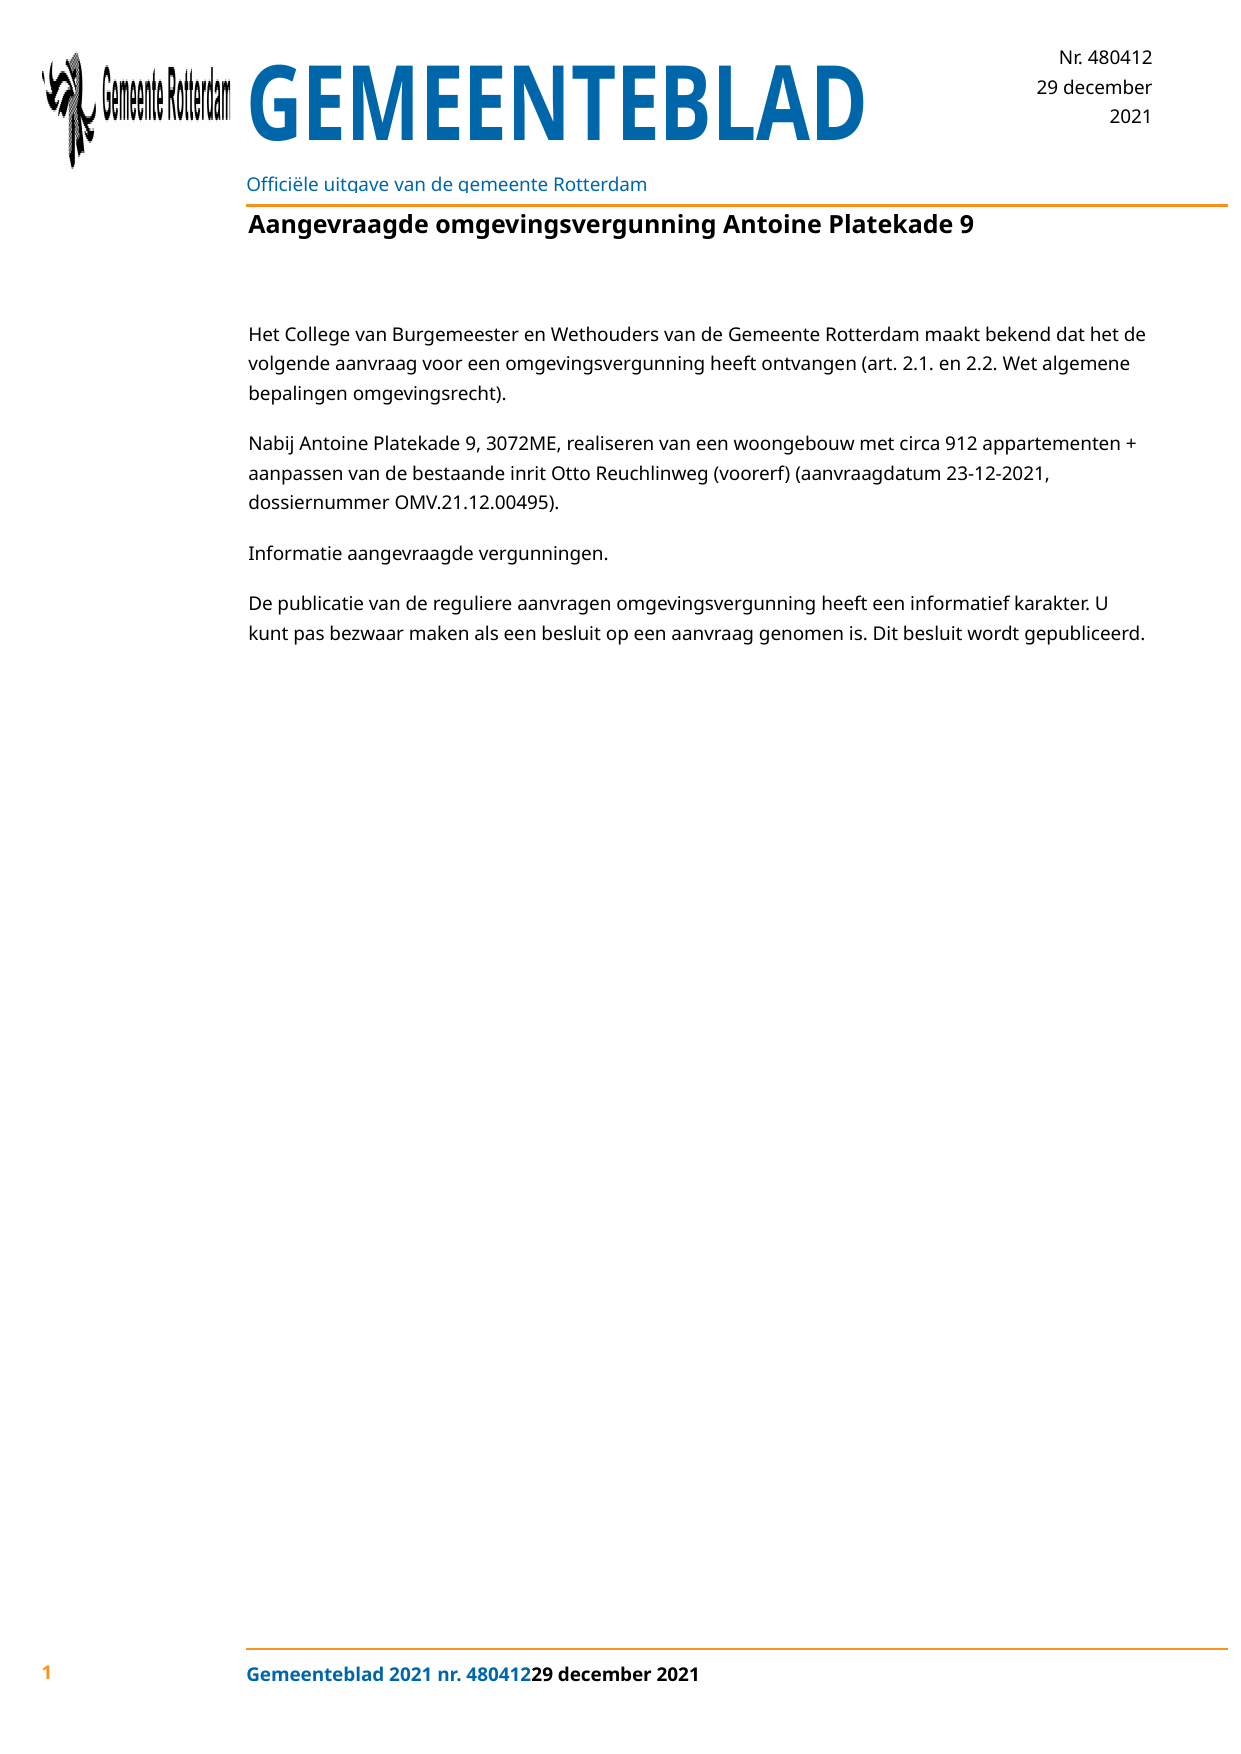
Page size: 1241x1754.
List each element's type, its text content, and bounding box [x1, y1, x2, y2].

text Aangevraagde omgevingsvergunning Antoine Platekade 9 [248, 207, 1152, 241]
text De publicatie van de reguliere aanvragen omgevingsvergunning heeft een informatief karakter. U kunt pas bezwaar maken als een besluit op een aanvraag genomen is. Dit besluit wordt gepubliceerd. [248, 590, 1152, 646]
text Het College van Burgemeester en Wethouders van de Gemeente Rotterdam maakt bekend dat het de volgende aanvraag voor een omgevingsvergunning heeft ontvangen (art. 2.1. en 2.2. Wet algemene bepalingen omgevingsrecht). [248, 321, 1152, 406]
text Informatie aangevraagde vergunningen. [248, 540, 1152, 566]
picture [41, 47, 231, 172]
text Nabij Antoine Platekade 9, 3072ME, realiseren van een woongebouw met circa 912 appartementen + aanpassen van de bestaande inrit Otto Reuchlinweg (voorerf) (aanvraagdatum 23-12-2021, dossiernummer OMV.21.12.00495). [248, 430, 1152, 515]
